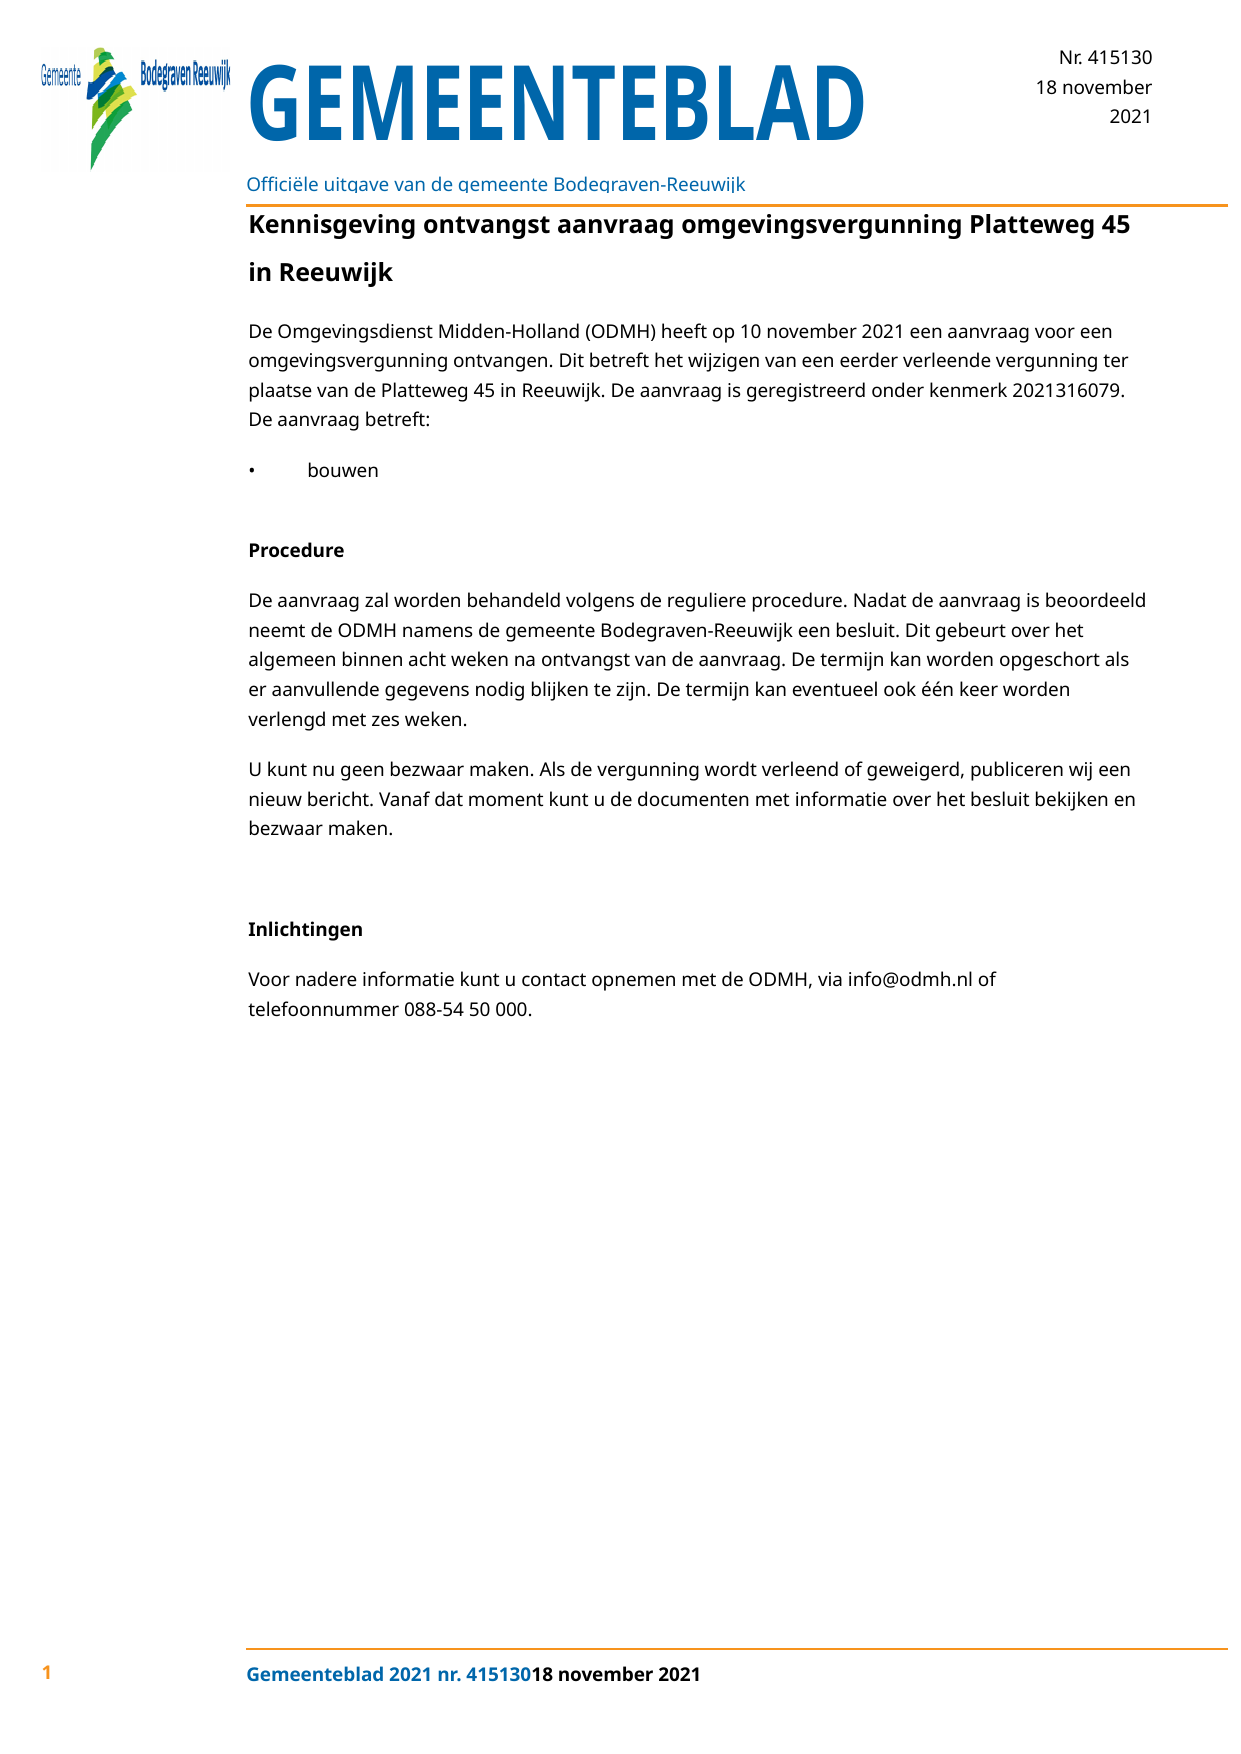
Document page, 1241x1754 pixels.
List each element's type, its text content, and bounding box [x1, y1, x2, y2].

text Voor nadere informatie kunt u contact opnemen met de ODMH, via info@odmh.nl of telefoonnummer 088-54 50 000. [248, 967, 1152, 1022]
text De Omgevingsdienst Midden-Holland (ODMH) heeft op 10 november 2021 een aanvraag voor een omgevingsvergunning ontvangen. Dit betreft het wijzigen van een eerder verleende vergunning ter plaatse van de Platteweg 45 in Reeuwijk. De aanvraag is geregistreerd onder kenmerk 2021316079. De aanvraag betreft: [248, 318, 1152, 432]
text Procedure [248, 537, 1152, 563]
text De aanvraag zal worden behandeld volgens de reguliere procedure. Nadat de aanvraag is beoordeeld neemt de ODMH namens de gemeente Bodegraven-Reeuwijk een besluit. Dit gebeurt over het algemeen binnen acht weken na ontvangst van de aanvraag. De termijn kan worden opgeschort als er aanvullende gegevens nodig blijken te zijn. De termijn kan eventueel ook één keer worden verlengd met zes weken. [248, 587, 1152, 732]
text U kunt nu geen bezwaar maken. Als de vergunning wordt verleend of geweigerd, publiceren wij een nieuw bericht. Vanaf dat moment kunt u de documenten met informatie over het besluit bekijken en bezwaar maken. [248, 756, 1152, 841]
text Inlichtingen [248, 916, 1152, 942]
picture [41, 47, 231, 172]
text Kennisgeving ontvangst aanvraag omgevingsvergunning Platteweg 45 in Reeuwijk [248, 207, 1152, 288]
list bouwen [248, 457, 1152, 483]
